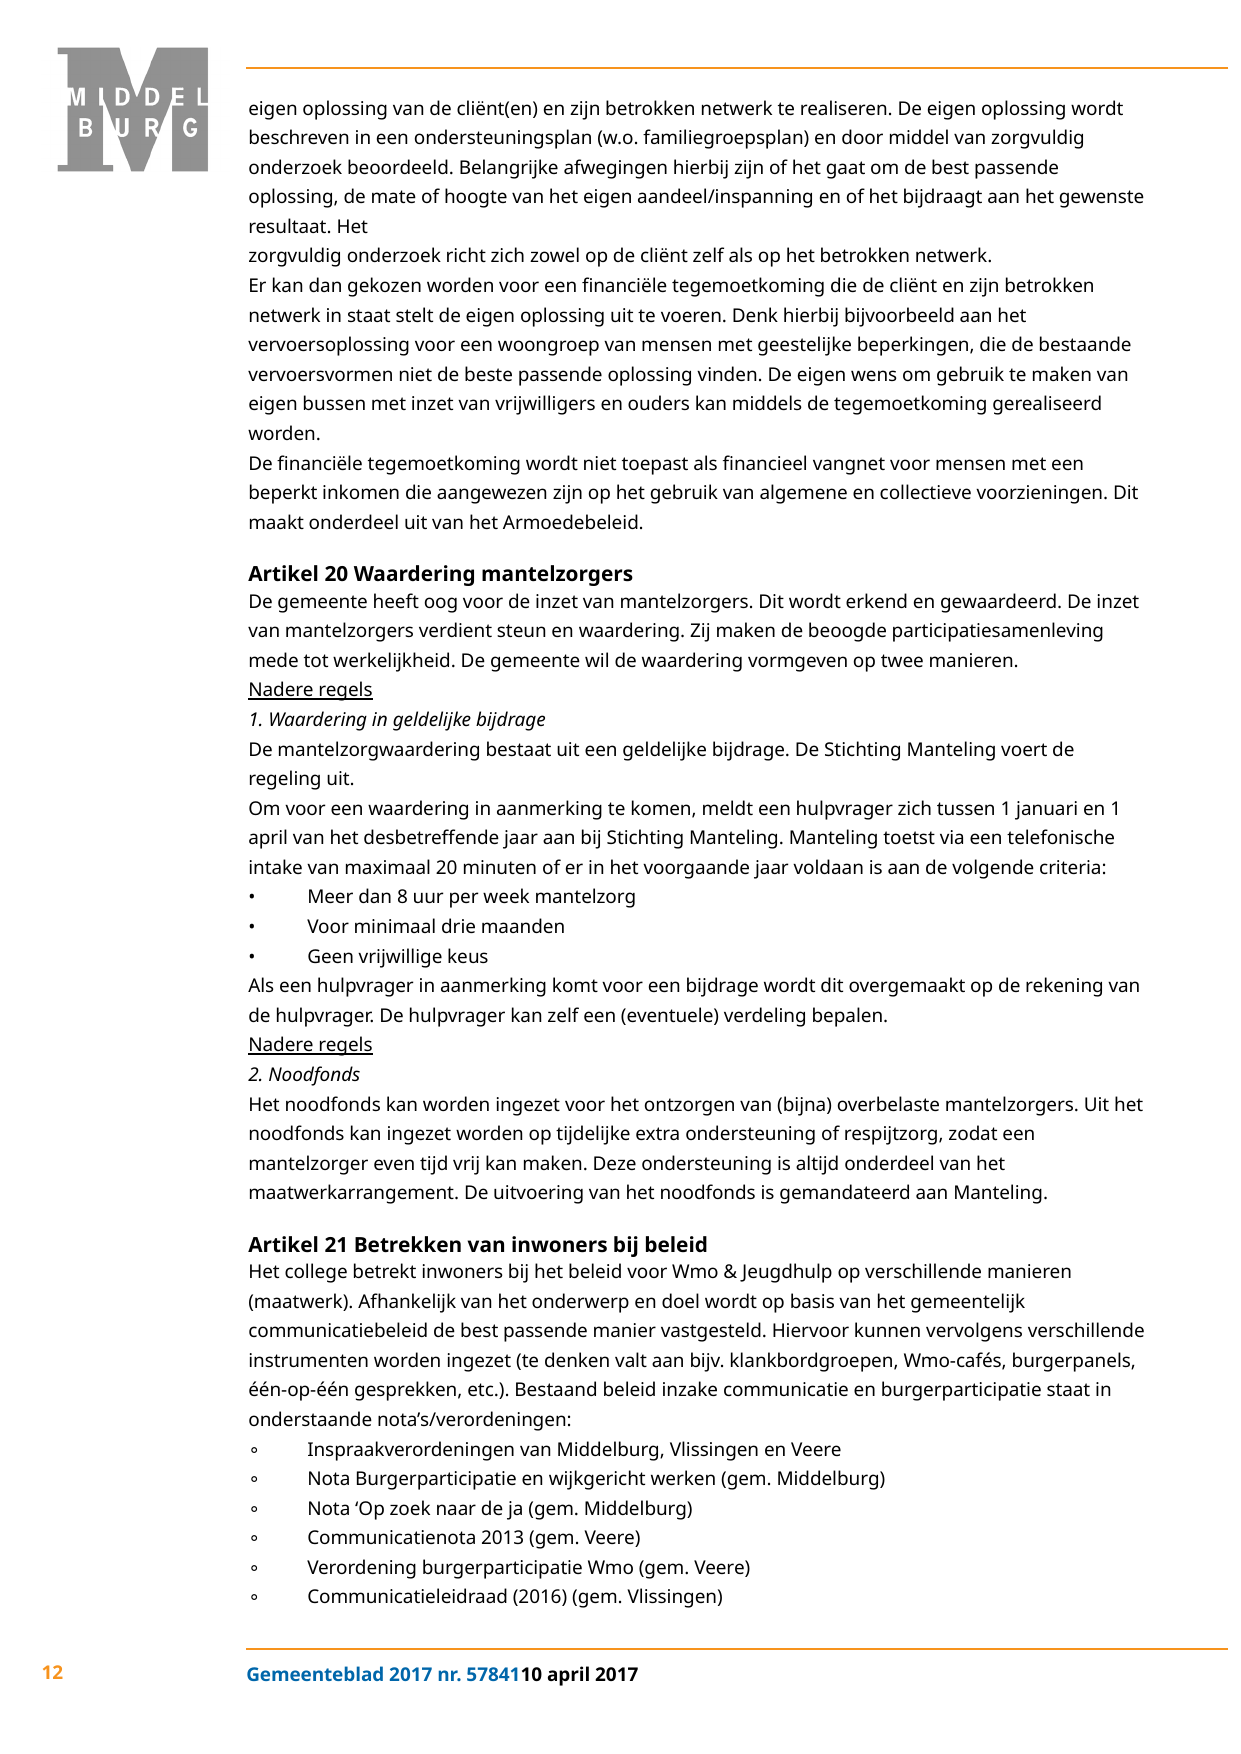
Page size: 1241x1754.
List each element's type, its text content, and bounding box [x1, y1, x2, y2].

text 1. Waardering in geldelijke bijdrage [248, 706, 1152, 732]
list Communicatienota 2013 (gem. Veere) [248, 1524, 1152, 1550]
list Geen vrijwillige keus [248, 943, 1152, 968]
text De financiële tegemoetkoming wordt niet toepast als financieel vangnet voor mensen met een beperkt inkomen die aangewezen zijn op het gebruik van algemene en collectieve voorzieningen. Dit maakt onderdeel uit van het Armoedebeleid. [248, 450, 1152, 535]
picture [41, 47, 231, 172]
text Artikel 21 Betrekken van inwoners bij beleid [248, 1230, 1152, 1258]
text Om voor een waardering in aanmerking te komen, meldt een hulpvrager zich tussen 1 januari en 1 april van het desbetreffende jaar aan bij Stichting Manteling. Manteling toetst via een telefonische intake van maximaal 20 minuten of er in het voorgaande jaar voldaan is aan de volgende criteria: [248, 795, 1152, 880]
text Het college betrekt inwoners bij het beleid voor Wmo & Jeugdhulp op verschillende manieren (maatwerk). Afhankelijk van het onderwerp en doel wordt op basis van het gemeentelijk communicatiebeleid de best passende manier vastgesteld. Hiervoor kunnen vervolgens verschillende instrumenten worden ingezet (te denken valt aan bijv. klankbordgroepen, Wmo-cafés, burgerpanels, één-op-één gesprekken, etc.). Bestaand beleid inzake communicatie en burgerparticipatie staat in onderstaande nota’s/verordeningen: [248, 1258, 1152, 1432]
list Verordening burgerparticipatie Wmo (gem. Veere) [248, 1554, 1152, 1580]
text De gemeente heeft oog voor de inzet van mantelzorgers. Dit wordt erkend en gewaardeerd. De inzet van mantelzorgers verdient steun en waardering. Zij maken de beoogde participatiesamenleving mede tot werkelijkheid. De gemeente wil de waardering vormgeven op twee manieren. [248, 588, 1152, 673]
text Nadere regels [248, 1032, 1152, 1057]
text 2. Noodfonds [248, 1061, 1152, 1087]
text Artikel 20 Waardering mantelzorgers [248, 559, 1152, 588]
list Voor minimaal drie maanden [248, 913, 1152, 939]
text eigen oplossing van de cliënt(en) en zijn betrokken netwerk te realiseren. De eigen oplossing wordt beschreven in een ondersteuningsplan (w.o. familiegroepsplan) en door middel van zorgvuldig onderzoek beoordeeld. Belangrijke afwegingen hierbij zijn of het gaat om de best passende oplossing, de mate of hoogte van het eigen aandeel/inspanning en of het bijdraagt aan het gewenste resultaat. Het [248, 95, 1152, 239]
text Het noodfonds kan worden ingezet voor het ontzorgen van (bijna) overbelaste mantelzorgers. Uit het noodfonds kan ingezet worden op tijdelijke extra ondersteuning of respijtzorg, zodat een mantelzorger even tijd vrij kan maken. Deze ondersteuning is altijd onderdeel van het maatwerkarrangement. De uitvoering van het noodfonds is gemandateerd aan Manteling. [248, 1091, 1152, 1205]
text Nadere regels [248, 677, 1152, 702]
list Nota ‘Op zoek naar de ja (gem. Middelburg) [248, 1495, 1152, 1521]
list Communicatieleidraad (2016) (gem. Vlissingen) [248, 1584, 1152, 1609]
text Als een hulpvrager in aanmerking komt voor een bijdrage wordt dit overgemaakt op de rekening van de hulpvrager. De hulpvrager kan zelf een (eventuele) verdeling bepalen. [248, 972, 1152, 1028]
text De mantelzorgwaardering bestaat uit een geldelijke bijdrage. De Stichting Manteling voert de regeling uit. [248, 736, 1152, 791]
text Er kan dan gekozen worden voor een financiële tegemoetkoming die de cliënt en zijn betrokken netwerk in staat stelt de eigen oplossing uit te voeren. Denk hierbij bijvoorbeeld aan het vervoersoplossing voor een woongroep van mensen met geestelijke beperkingen, die de bestaande vervoersvormen niet de beste passende oplossing vinden. De eigen wens om gebruik te maken van eigen bussen met inzet van vrijwilligers en ouders kan middels de tegemoetkoming gerealiseerd worden. [248, 272, 1152, 446]
list Nota Burgerparticipatie en wijkgericht werken (gem. Middelburg) [248, 1465, 1152, 1491]
list Inspraakverordeningen van Middelburg, Vlissingen en Veere [248, 1436, 1152, 1462]
text zorgvuldig onderzoek richt zich zowel op de cliënt zelf als op het betrokken netwerk. [248, 243, 1152, 268]
list Meer dan 8 uur per week mantelzorg [248, 884, 1152, 909]
